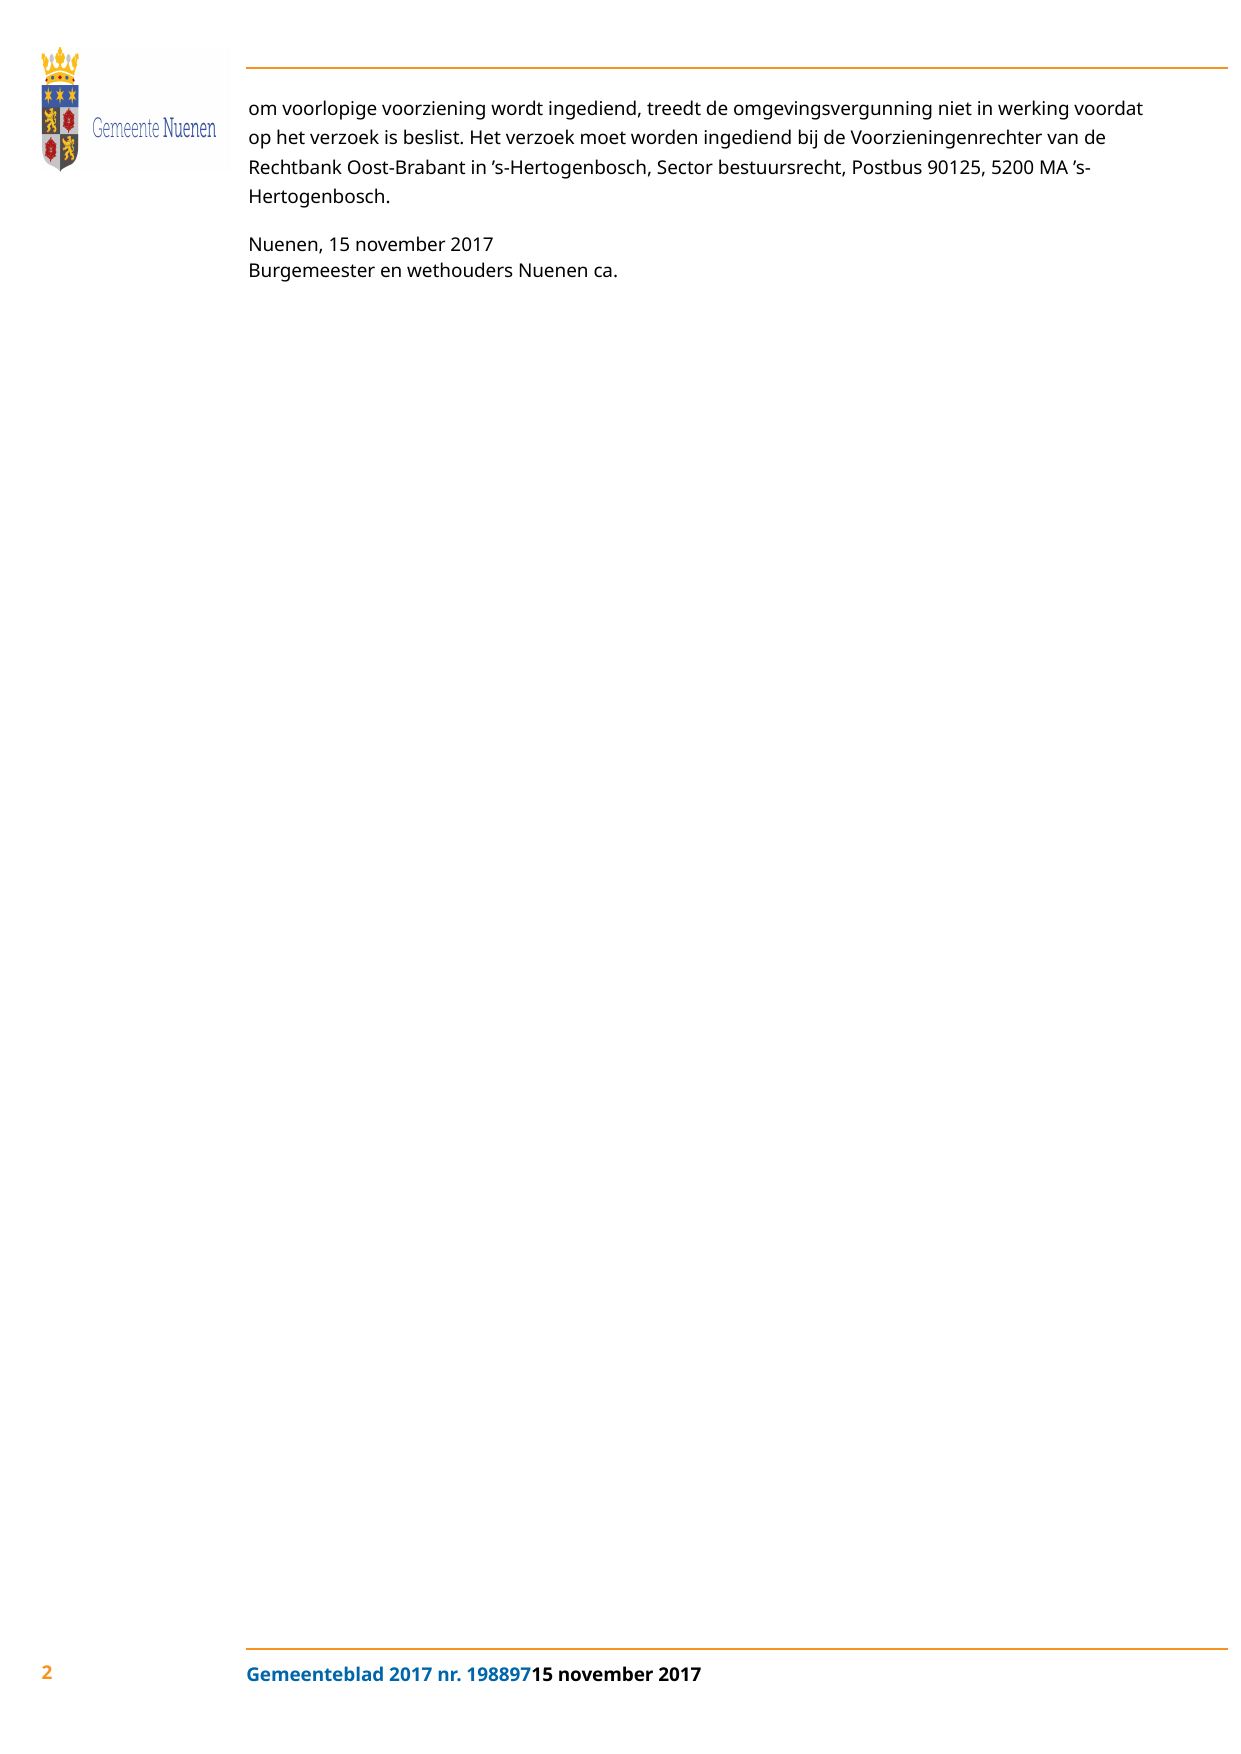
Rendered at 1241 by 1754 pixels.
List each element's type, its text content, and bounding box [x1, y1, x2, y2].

text Nuenen, 15 november 2017 [248, 231, 1152, 257]
text Burgemeester en wethouders Nuenen ca. [248, 257, 1152, 283]
text om voorlopige voorziening wordt ingediend, treedt de omgevingsvergunning niet in werking voordat op het verzoek is beslist. Het verzoek moet worden ingediend bij de Voorzieningenrechter van de Rechtbank Oost-Brabant in ’s-Hertogenbosch, Sector bestuursrecht, Postbus 90125, 5200 MA ’s-Hertogenbosch. [248, 95, 1152, 209]
picture [41, 47, 231, 172]
